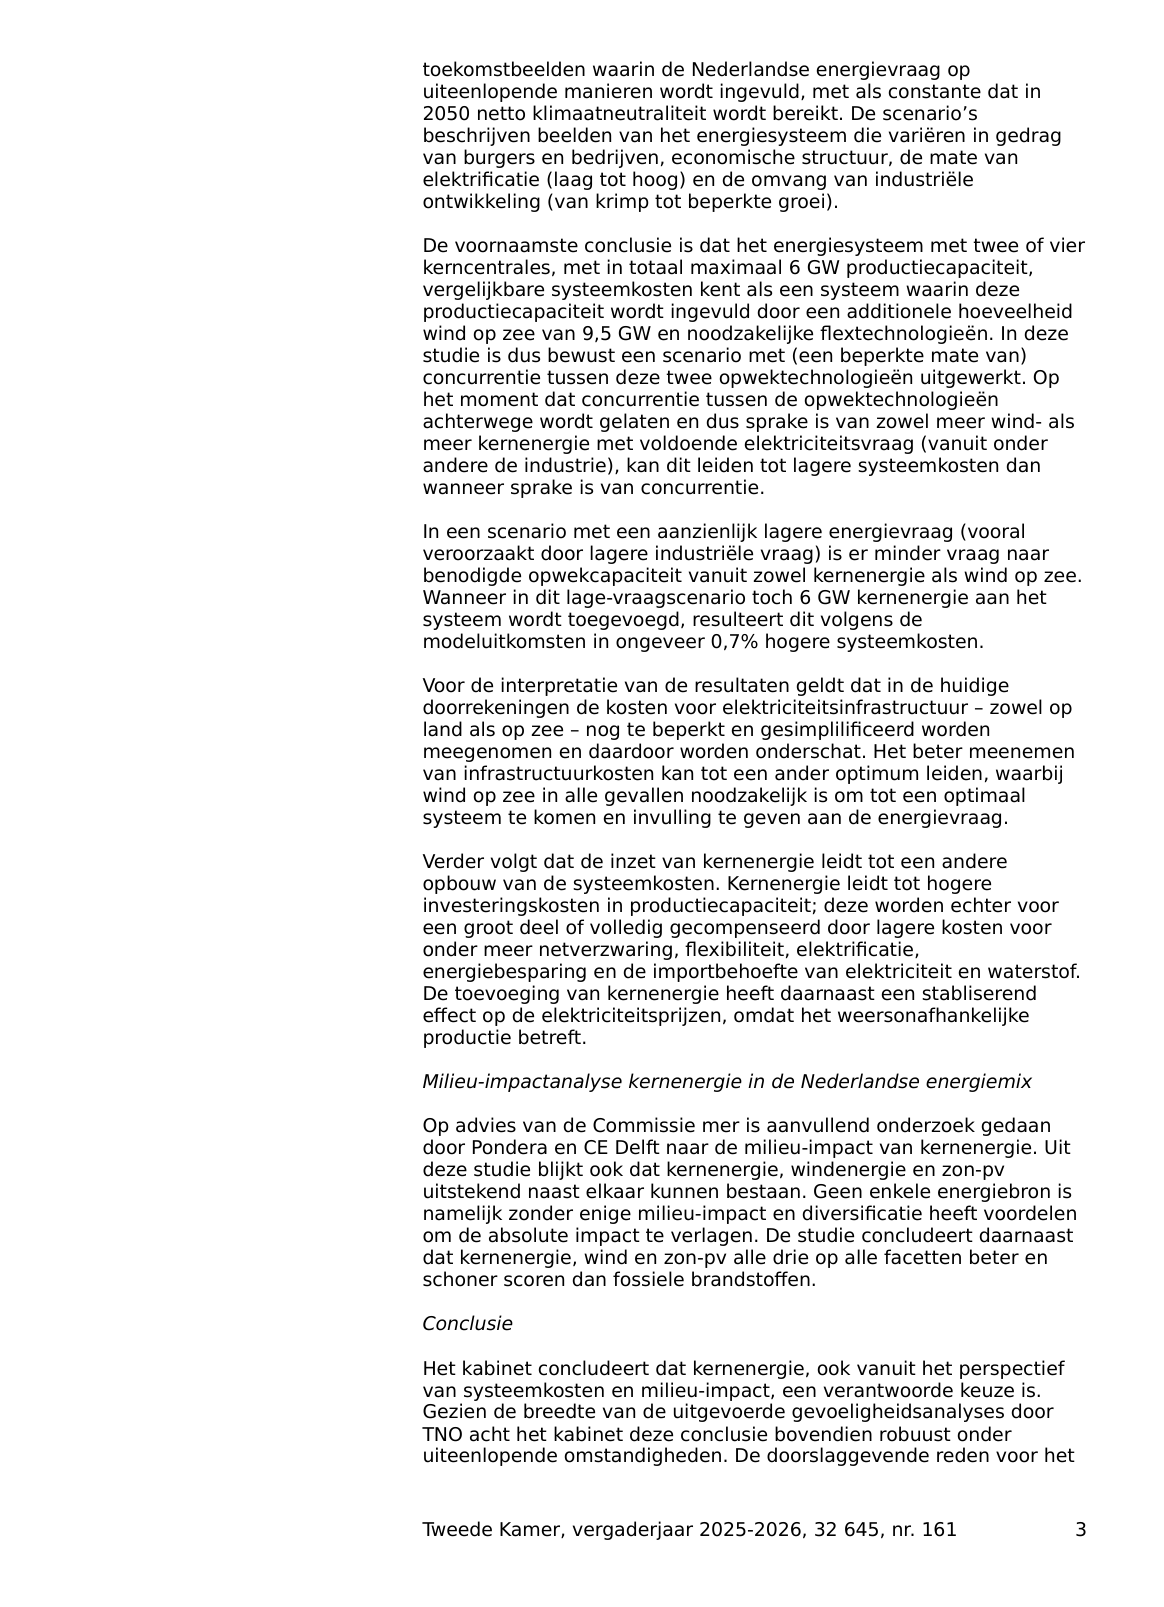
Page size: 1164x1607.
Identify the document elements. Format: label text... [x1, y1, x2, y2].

text Op advies van de Commissie mer is aanvullend onderzoek gedaan door Pondera en CE Delft naar de milieu-impact van kernenergie. Uit deze studie blijkt ook dat kernenergie, windenergie en zon-pv uitstekend naast elkaar kunnen bestaan. Geen enkele energiebron is namelijk zonder enige milieu-impact en diversificatie heeft voordelen om de absolute impact te verlagen. De studie concludeert daarnaast dat kernenergie, wind en zon-pv alle drie op alle facetten beter en schoner scoren dan fossiele brandstoffen. [422, 1115, 1087, 1291]
text Voor de interpretatie van de resultaten geldt dat in de huidige doorrekeningen de kosten voor elektriciteitsinfrastructuur – zowel op land als op zee – nog te beperkt en gesimplilificeerd worden meegenomen en daardoor worden onderschat. Het beter meenemen van infrastructuurkosten kan tot een ander optimum leiden, waarbij wind op zee in alle gevallen noodzakelijk is om tot een optimaal systeem te komen en invulling te geven aan de energievraag. [422, 675, 1087, 829]
text In een scenario met een aanzienlijk lagere energievraag (vooral veroorzaakt door lagere industriële vraag) is er minder vraag naar benodigde opwekcapaciteit vanuit zowel kernenergie als wind op zee. Wanneer in dit lage-vraagscenario toch 6 GW kernenergie aan het systeem wordt toegevoegd, resulteert dit volgens de modeluitkomsten in ongeveer 0,7% hogere systeemkosten. [422, 521, 1087, 653]
text Het kabinet concludeert dat kernenergie, ook vanuit het perspectief van systeemkosten en milieu-impact, een verantwoorde keuze is. Gezien de breedte van de uitgevoerde gevoeligheidsanalyses door TNO acht het kabinet deze conclusie bovendien robuust onder uiteenlopende omstandigheden. De doorslaggevende reden voor het [422, 1357, 1087, 1467]
text De voornaamste conclusie is dat het energiesysteem met twee of vier kerncentrales, met in totaal maximaal 6 GW productiecapaciteit, vergelijkbare systeemkosten kent als een systeem waarin deze productiecapaciteit wordt ingevuld door een additionele hoeveelheid wind op zee van 9,5 GW en noodzakelijke flextechnologieën. In deze studie is dus bewust een scenario met (een beperkte mate van) concurrentie tussen deze twee opwektechnologieën uitgewerkt. Op het moment dat concurrentie tussen de opwektechnologieën achterwege wordt gelaten en dus sprake is van zowel meer wind- als meer kernenergie met voldoende elektriciteitsvraag (vanuit onder andere de industrie), kan dit leiden tot lagere systeemkosten dan wanneer sprake is van concurrentie. [422, 235, 1087, 499]
text Verder volgt dat de inzet van kernenergie leidt tot een andere opbouw van de systeemkosten. Kernenergie leidt tot hogere investeringskosten in productiecapaciteit; deze worden echter voor een groot deel of volledig gecompenseerd door lagere kosten voor onder meer netverzwaring, flexibiliteit, elektrificatie, energiebesparing en de importbehoefte van elektriciteit en waterstof. De toevoeging van kernenergie heeft daarnaast een stabliserend effect op de elektriciteitsprijzen, omdat het weersonafhankelijke productie betreft. [422, 851, 1087, 1049]
subtitle Conclusie [422, 1313, 1087, 1335]
text toekomstbeelden waarin de Nederlandse energievraag op uiteenlopende manieren wordt ingevuld, met als constante dat in 2050 netto klimaatneutraliteit wordt bereikt. De scenario’s beschrijven beelden van het energiesysteem die variëren in gedrag van burgers en bedrijven, economische structuur, de mate van elektrificatie (laag tot hoog) en de omvang van industriële ontwikkeling (van krimp tot beperkte groei). [422, 59, 1087, 213]
subtitle Milieu-impactanalyse kernenergie in de Nederlandse energiemix [422, 1071, 1087, 1093]
